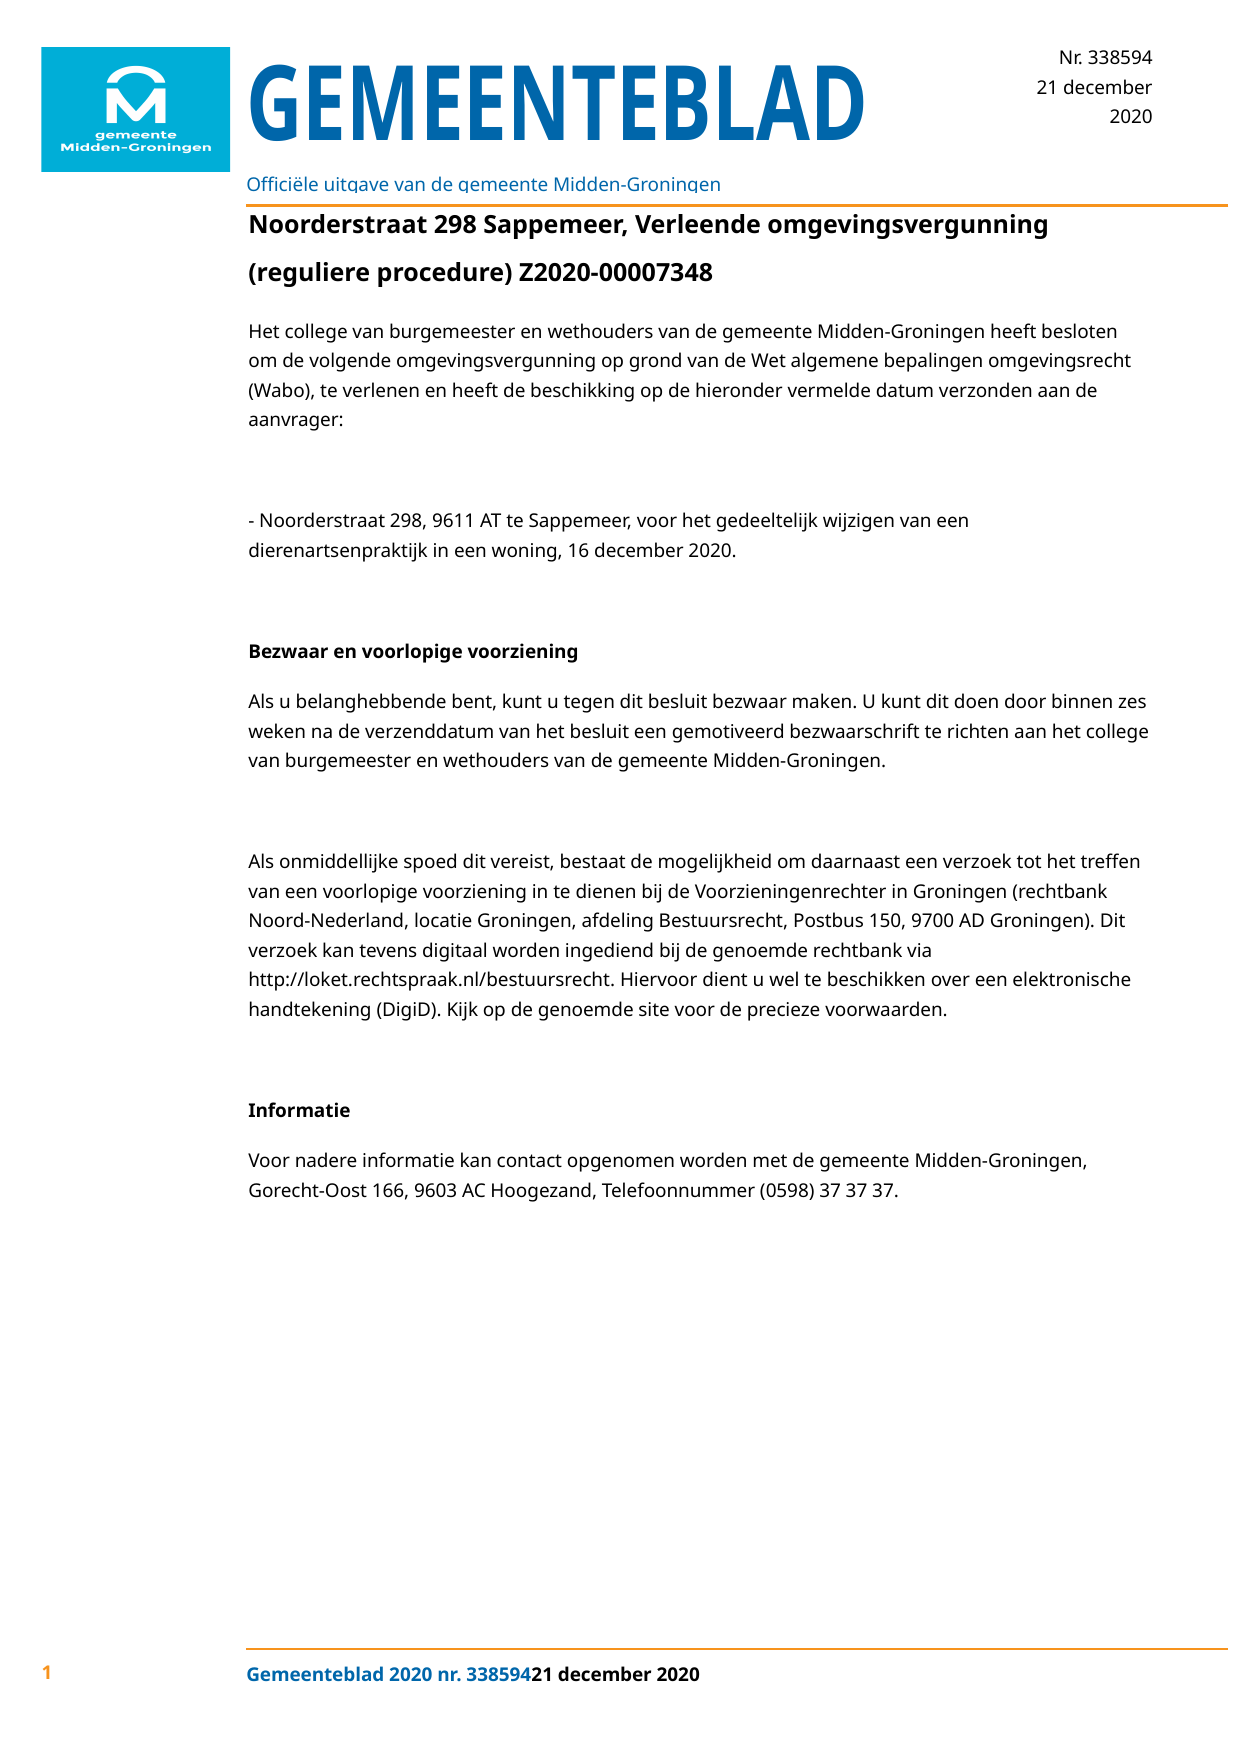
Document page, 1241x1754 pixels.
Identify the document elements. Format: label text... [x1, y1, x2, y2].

text Voor nadere informatie kan contact opgenomen worden met de gemeente Midden-Groningen, Gorecht-Oost 166, 9603 AC Hoogezand, Telefoonnummer (0598) 37 37 37. [248, 1147, 1152, 1203]
picture [107, 89, 165, 122]
text - Noorderstraat 298, 9611 AT te Sappemeer, voor het gedeeltelijk wijzigen van een dierenartsenpraktijk in een woning, 16 december 2020. [248, 507, 1152, 563]
text Noorderstraat 298 Sappemeer, Verleende omgevingsvergunning (reguliere procedure) Z2020-00007348 [248, 207, 1152, 288]
text Het college van burgemeester en wethouders van de gemeente Midden-Groningen heeft besloten om de volgende omgevingsvergunning op grond van de Wet algemene bepalingen omgevingsrecht (Wabo), te verlenen en heeft de beschikking op de hieronder vermelde datum verzonden aan de aanvrager: [248, 318, 1152, 432]
text Als u belanghebbende bent, kunt u tegen dit besluit bezwaar maken. U kunt dit doen door binnen zes weken na de verzenddatum van het besluit een gemotiveerd bezwaarschrift te richten aan het college van burgemeester en wethouders van de gemeente Midden-Groningen. [248, 688, 1152, 773]
picture [184, 146, 190, 153]
text Informatie [248, 1097, 1152, 1123]
text Als onmiddellijke spoed dit vereist, bestaat de mogelijkheid om daarnaast een verzoek tot het treffen van een voorlopige voorziening in te dienen bij de Voorzieningenrechter in Groningen (rechtbank Noord-Nederland, locatie Groningen, afdeling Bestuursrecht, Postbus 150, 9700 AD Groningen). Dit verzoek kan tevens digitaal worden ingediend bij de genoemde rechtbank via http://loket.rechtspraak.nl/bestuursrecht. Hiervoor dient u wel te beschikken over een elektronische handtekening (DigiD). Kijk op de genoemde site voor de precieze voorwaarden. [248, 848, 1152, 1022]
picture [108, 66, 164, 82]
text Bezwaar en voorlopige voorziening [248, 638, 1152, 664]
